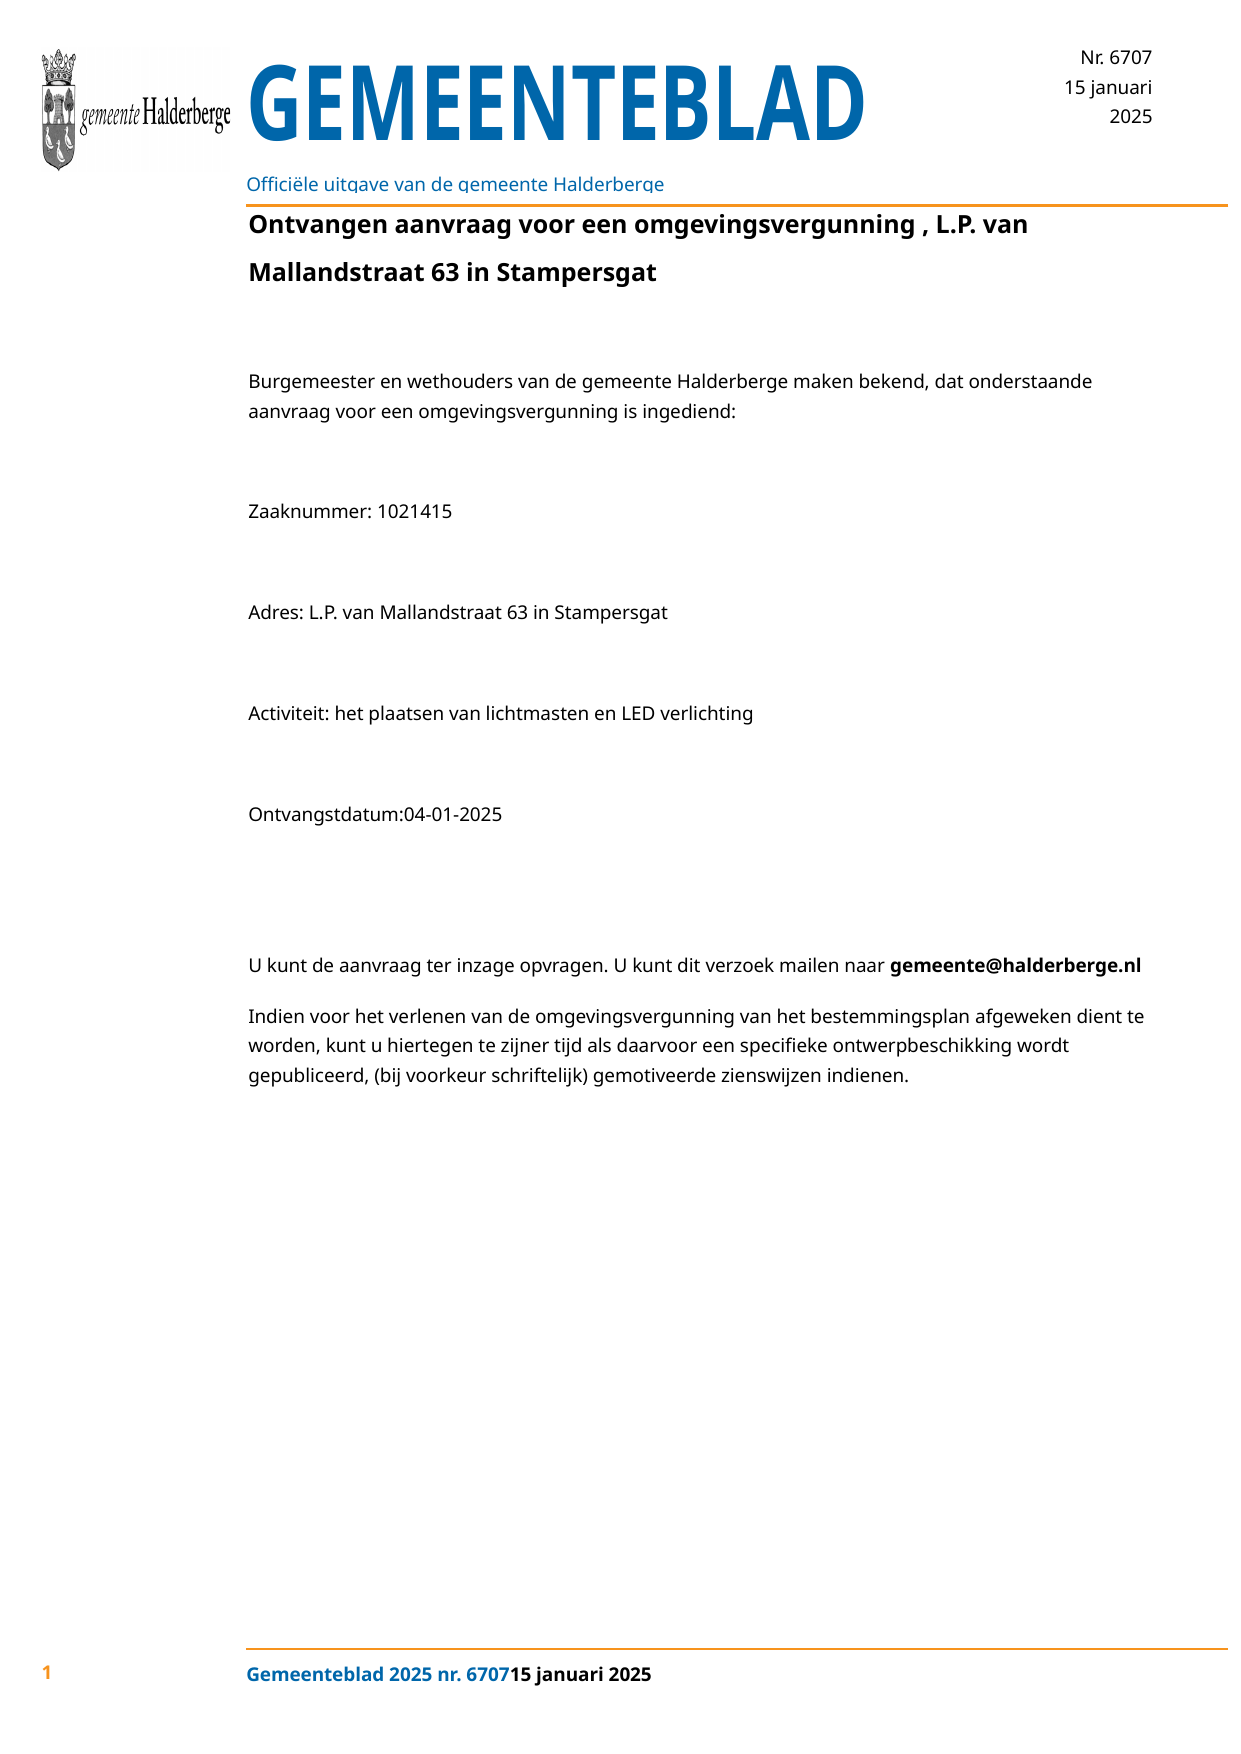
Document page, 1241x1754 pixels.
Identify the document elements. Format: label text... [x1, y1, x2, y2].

picture [41, 47, 231, 172]
text U kunt de aanvraag ter inzage opvragen. U kunt dit verzoek mailen naar gemeente@halderberge.nl [248, 952, 1152, 978]
text Activiteit: het plaatsen van lichtmasten en LED verlichting [248, 700, 1152, 726]
text Zaaknummer: 1021415 [248, 499, 1152, 524]
text Adres: L.P. van Mallandstraat 63 in Stampersgat [248, 599, 1152, 625]
text Indien voor het verlenen van de omgevingsvergunning van het bestemmingsplan afgeweken dient te worden, kunt u hiertegen te zijner tijd als daarvoor een specifieke ontwerpbeschikking wordt gepubliceerd, (bij voorkeur schriftelijk) gemotiveerde zienswijzen indienen. [248, 1003, 1152, 1088]
text Ontvangstdatum:04-01-2025 [248, 801, 1152, 827]
text Ontvangen aanvraag voor een omgevingsvergunning , L.P. van Mallandstraat 63 in Stampersgat [248, 207, 1152, 288]
text Burgemeester en wethouders van de gemeente Halderberge maken bekend, dat onderstaande aanvraag voor een omgevingsvergunning is ingediend: [248, 368, 1152, 424]
